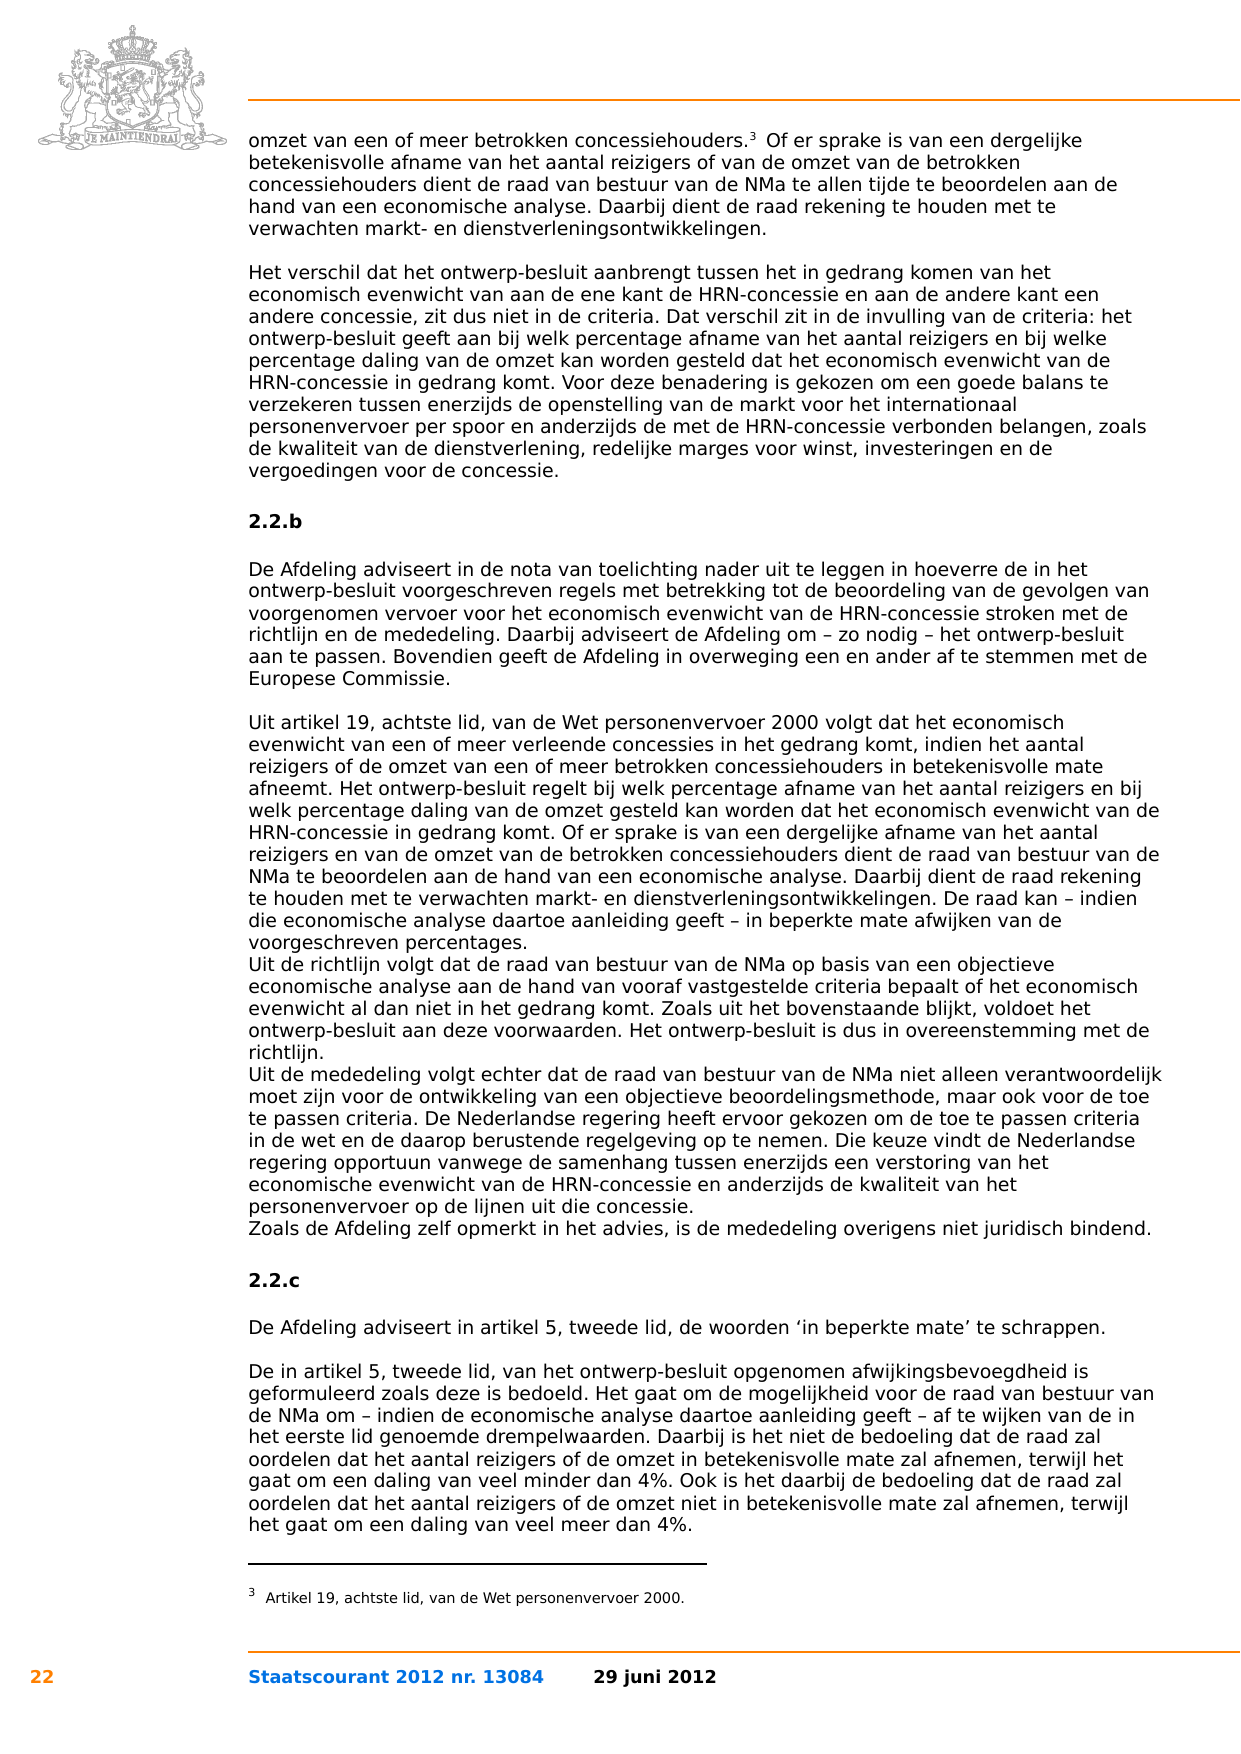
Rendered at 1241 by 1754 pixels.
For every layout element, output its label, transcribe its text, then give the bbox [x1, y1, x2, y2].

text De Afdeling adviseert in artikel 5, tweede lid, de woorden ‘in beperkte mate’ te schrappen. [248, 1317, 1163, 1339]
text Uit de richtlijn volgt dat de raad van bestuur van de NMa op basis van een objectieve economische analyse aan de hand van vooraf vastgestelde criteria bepaalt of het economisch evenwicht al dan niet in het gedrang komt. Zoals uit het bovenstaande blijkt, voldoet het ontwerp-besluit aan deze voorwaarden. Het ontwerp-besluit is dus in overeenstemming met de richtlijn. [248, 954, 1163, 1064]
text Uit artikel 19, achtste lid, van de Wet personenvervoer 2000 volgt dat het economisch evenwicht van een of meer verleende concessies in het gedrang komt, indien het aantal reizigers of de omzet van een of meer betrokken concessiehouders in betekenisvolle mate afneemt. Het ontwerp-besluit regelt bij welk percentage afname van het aantal reizigers en bij welk percentage daling van de omzet gesteld kan worden dat het economisch evenwicht van de HRN-concessie in gedrang komt. Of er sprake is van een dergelijke afname van het aantal reizigers en van de omzet van de betrokken concessiehouders dient de raad van bestuur van de NMa te beoordelen aan de hand van een economische analyse. Daarbij dient de raad rekening te houden met te verwachten markt- en dienstverleningsontwikkelingen. De raad kan – indien die economische analyse daartoe aanleiding geeft – in beperkte mate afwijken van de voorgeschreven percentages. [248, 712, 1163, 954]
subtitle 2.2.c [248, 1270, 1163, 1292]
subtitle 2.2.b [248, 511, 1163, 533]
text De Afdeling adviseert in de nota van toelichting nader uit te leggen in hoeverre de in het ontwerp-besluit voorgeschreven regels met betrekking tot de beoordeling van de gevolgen van voorgenomen vervoer voor het economisch evenwicht van de HRN-concessie stroken met de richtlijn en de mededeling. Daarbij adviseert de Afdeling om – zo nodig – het ontwerp-besluit aan te passen. Bovendien geeft de Afdeling in overweging een en ander af te stemmen met de Europese Commissie. [248, 558, 1163, 690]
text Zoals de Afdeling zelf opmerkt in het advies, is de mededeling overigens niet juridisch bindend. [248, 1218, 1163, 1240]
text Het verschil dat het ontwerp-besluit aanbrengt tussen het in gedrang komen van het economisch evenwicht van aan de ene kant de HRN-concessie en aan de andere kant een andere concessie, zit dus niet in de criteria. Dat verschil zit in de invulling van de criteria: het ontwerp-besluit geeft aan bij welk percentage afname van het aantal reizigers en bij welke percentage daling van de omzet kan worden gesteld dat het economisch evenwicht van de HRN-concessie in gedrang komt. Voor deze benadering is gekozen om een goede balans te verzekeren tussen enerzijds de openstelling van de markt voor het internationaal personenvervoer per spoor en anderzijds de met de HRN-concessie verbonden belangen, zoals de kwaliteit van de dienstverlening, redelijke marges voor winst, investeringen en de vergoedingen voor de concessie. [248, 262, 1163, 481]
text omzet van een of meer betrokken concessiehouders. Of er sprake is van een dergelijke betekenisvolle afname van het aantal reizigers of van de omzet van de betrokken concessiehouders dient de raad van bestuur van de NMa te allen tijde te beoordelen aan de hand van een economische analyse. Daarbij dient de raad rekening te houden met te verwachten markt- en dienstverleningsontwikkelingen. [248, 130, 1163, 240]
picture [38, 25, 227, 150]
text Uit de mededeling volgt echter dat de raad van bestuur van de NMa niet alleen verantwoordelijk moet zijn voor de ontwikkeling van een objectieve beoordelingsmethode, maar ook voor de toe te passen criteria. De Nederlandse regering heeft ervoor gekozen om de toe te passen criteria in de wet en de daarop berustende regelgeving op te nemen. Die keuze vindt de Nederlandse regering opportuun vanwege de samenhang tussen enerzijds een verstoring van het economische evenwicht van de HRN-concessie en anderzijds de kwaliteit van het personenvervoer op de lijnen uit die concessie. [248, 1064, 1163, 1218]
text De in artikel 5, tweede lid, van het ontwerp-besluit opgenomen afwijkingsbevoegdheid is geformuleerd zoals deze is bedoeld. Het gaat om de mogelijkheid voor de raad van bestuur van de NMa om – indien de economische analyse daartoe aanleiding geeft – af te wijken van de in het eerste lid genoemde drempelwaarden. Daarbij is het niet de bedoeling dat de raad zal oordelen dat het aantal reizigers of de omzet in betekenisvolle mate zal afnemen, terwijl het gaat om een daling van veel minder dan 4%. Ook is het daarbij de bedoeling dat de raad zal oordelen dat het aantal reizigers of de omzet niet in betekenisvolle mate zal afnemen, terwijl het gaat om een daling van veel meer dan 4%. [248, 1361, 1163, 1536]
text Artikel 19, achtste lid, van de Wet personenvervoer 2000. [248, 1586, 1163, 1608]
